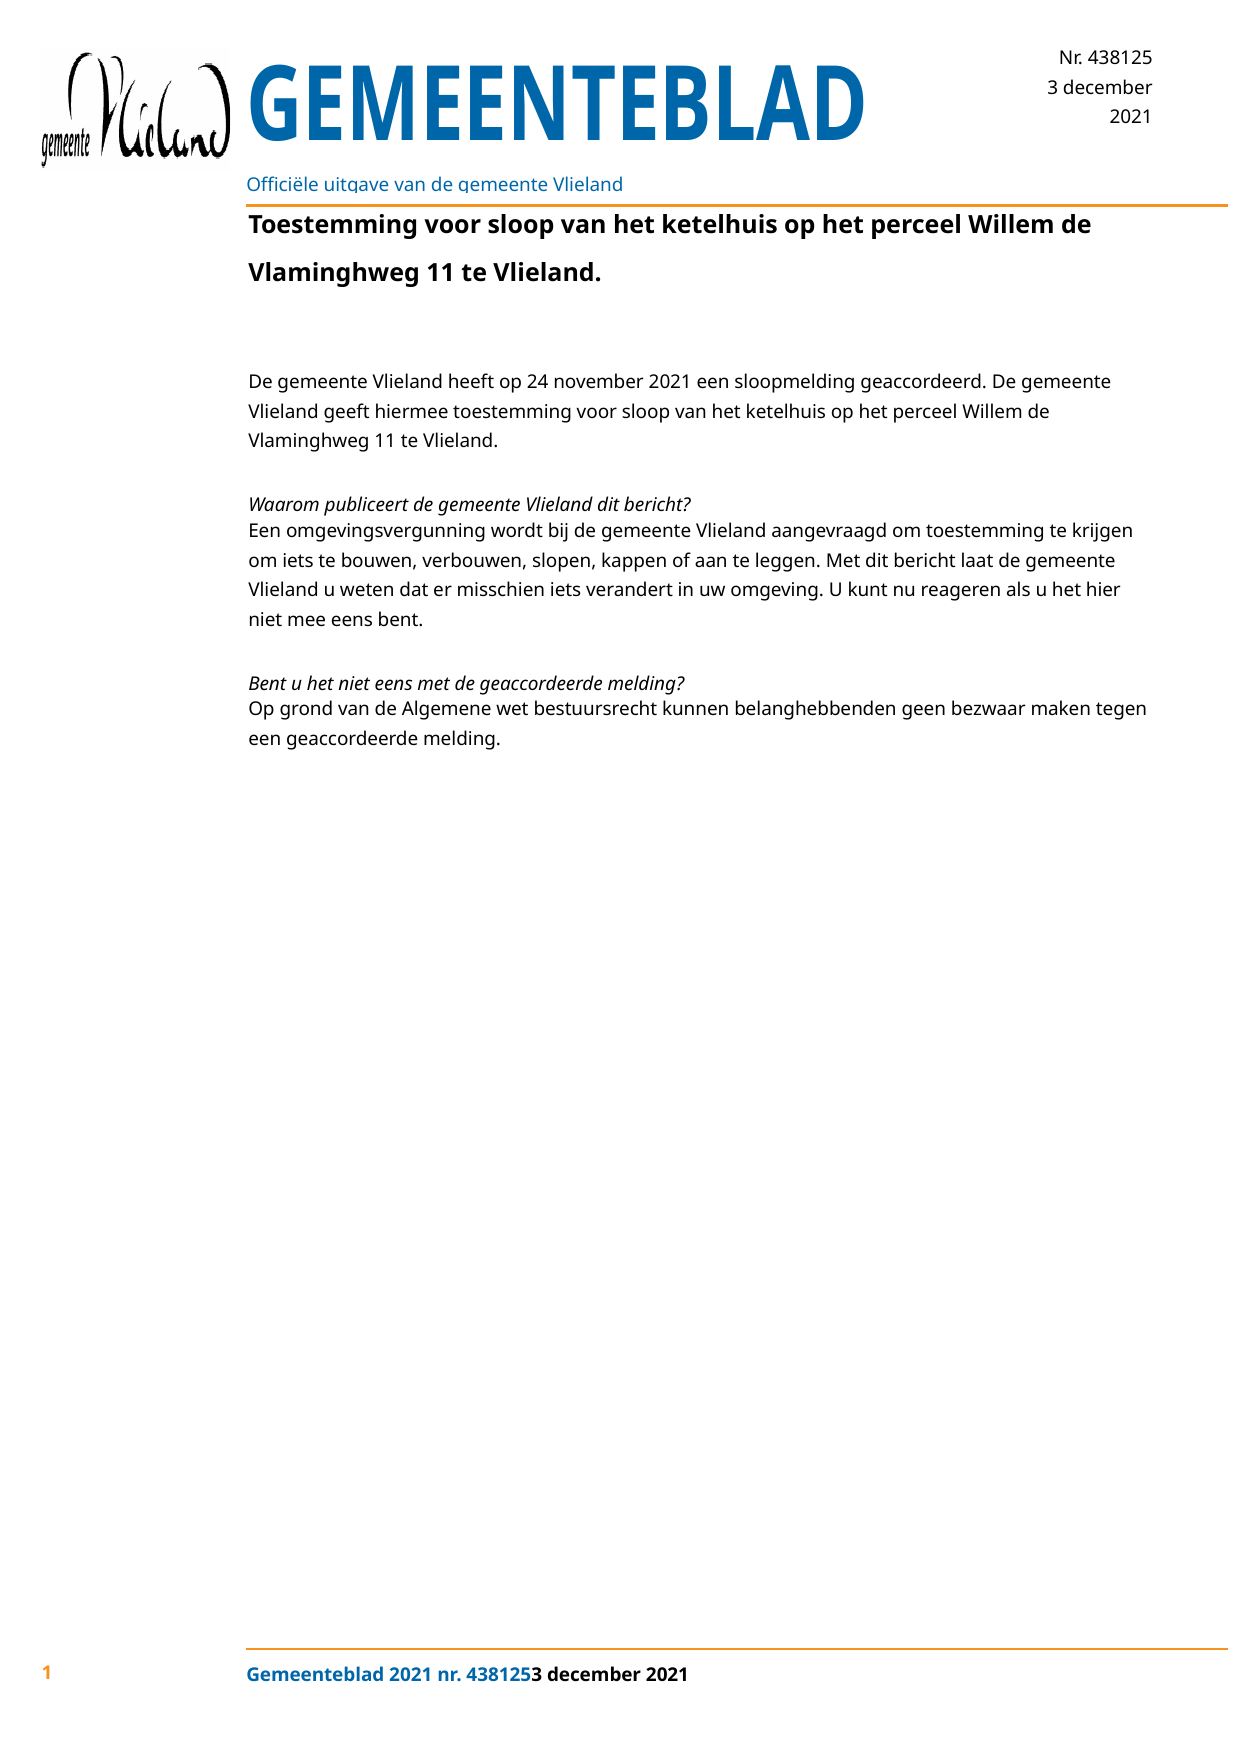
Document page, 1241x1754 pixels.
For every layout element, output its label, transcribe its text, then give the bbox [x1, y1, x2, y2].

text Waarom publiceert de gemeente Vlieland dit bericht? [248, 491, 1152, 517]
text Bent u het niet eens met de geaccordeerde melding? [248, 670, 1152, 696]
text De gemeente Vlieland heeft op 24 november 2021 een sloopmelding geaccordeerd. De gemeente Vlieland geeft hiermee toestemming voor sloop van het ketelhuis op het perceel Willem de Vlaminghweg 11 te Vlieland. [248, 368, 1152, 453]
text Toestemming voor sloop van het ketelhuis op het perceel Willem de Vlaminghweg 11 te Vlieland. [248, 207, 1152, 288]
text Een omgevingsvergunning wordt bij de gemeente Vlieland aangevraagd om toestemming te krijgen om iets te bouwen, verbouwen, slopen, kappen of aan te leggen. Met dit bericht laat de gemeente Vlieland u weten dat er misschien iets verandert in uw omgeving. U kunt nu reageren als u het hier niet mee eens bent. [248, 517, 1152, 632]
picture [41, 47, 231, 172]
text Op grond van de Algemene wet bestuursrecht kunnen belanghebbenden geen bezwaar maken tegen een geaccordeerde melding. [248, 696, 1152, 751]
